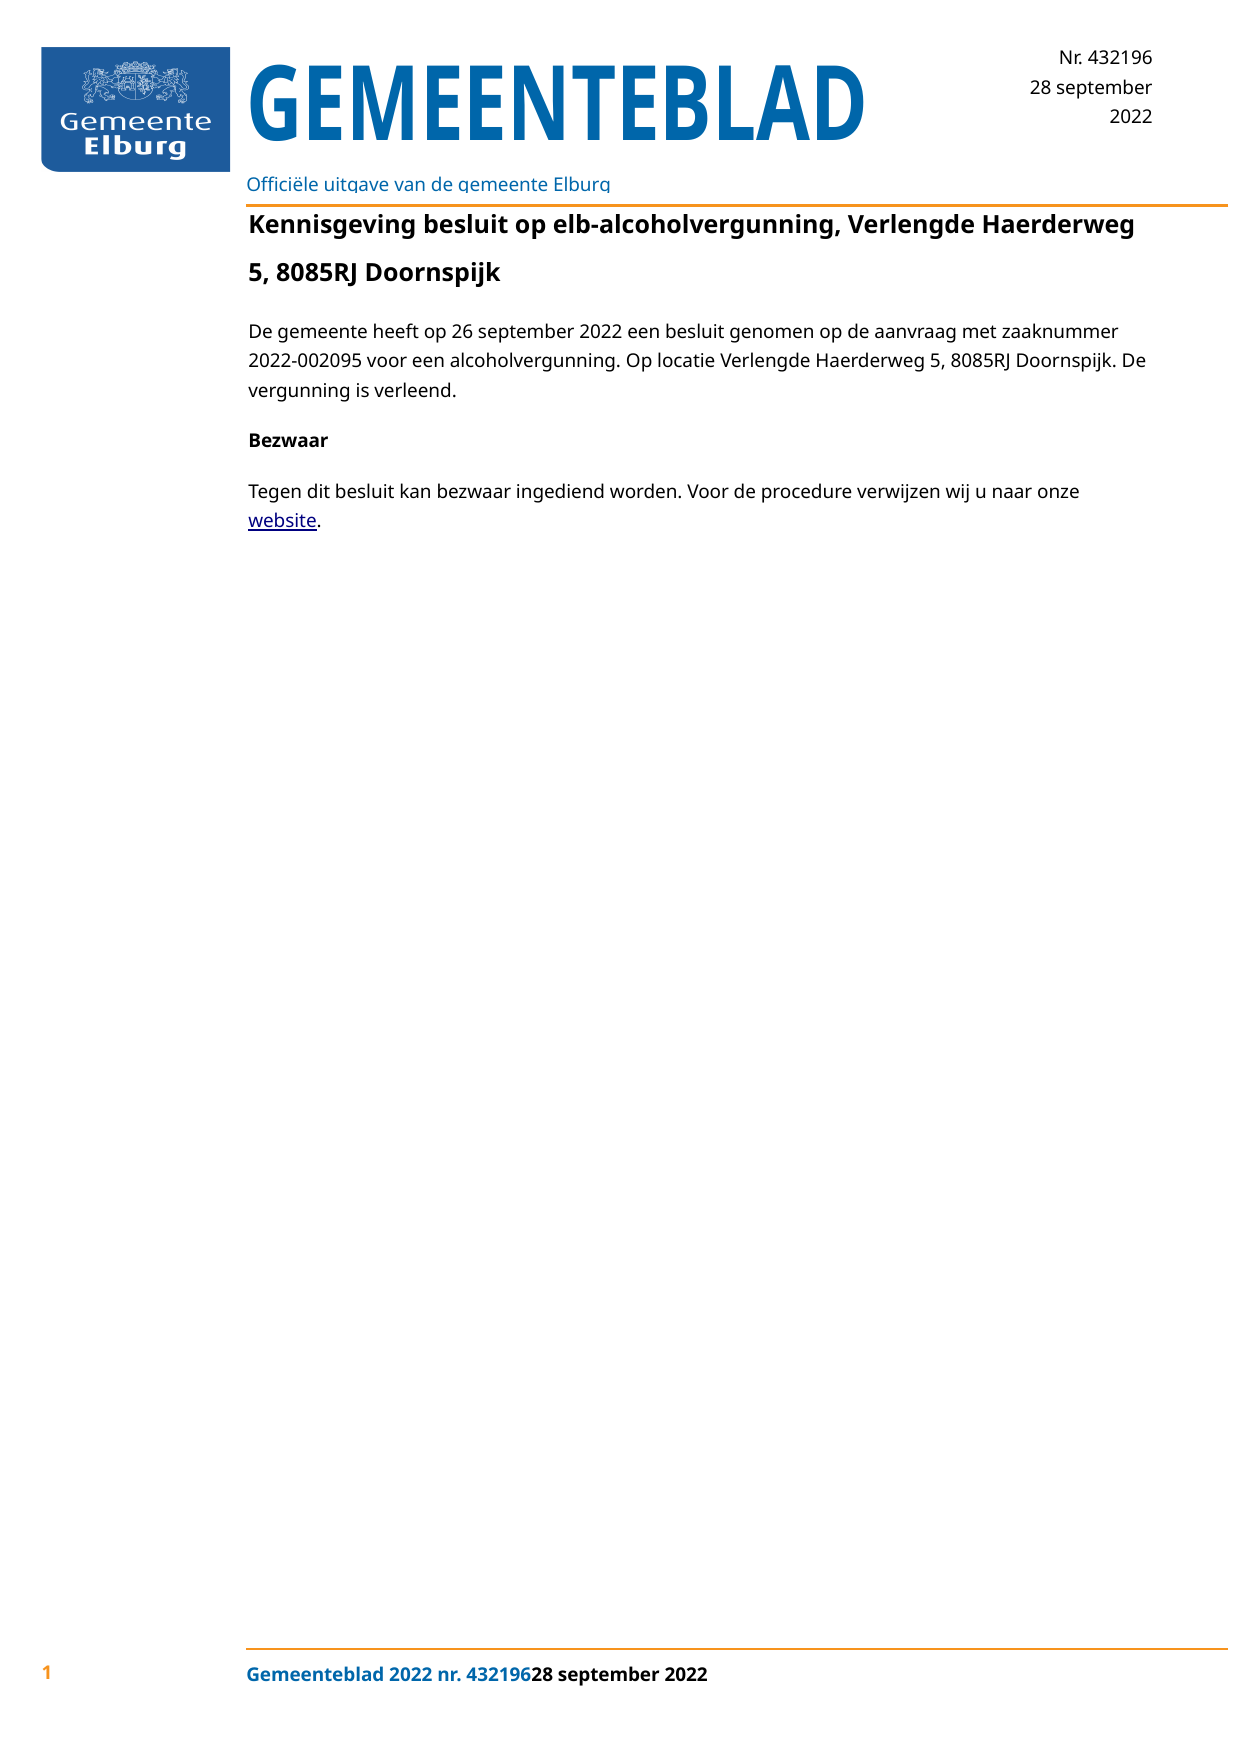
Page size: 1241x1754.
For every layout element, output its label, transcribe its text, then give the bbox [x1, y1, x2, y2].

text Kennisgeving besluit op elb-alcoholvergunning, Verlengde Haerderweg 5, 8085RJ Doornspijk [248, 207, 1152, 288]
text Tegen dit besluit kan bezwaar ingediend worden. Voor de procedure verwijzen wij u naar onze website. [248, 478, 1152, 533]
text De gemeente heeft op 26 september 2022 een besluit genomen op de aanvraag met zaaknummer 2022-002095 voor een alcoholvergunning. Op locatie Verlengde Haerderweg 5, 8085RJ Doornspijk. De vergunning is verleend. [248, 318, 1152, 403]
text Bezwaar [248, 427, 1152, 453]
picture [41, 47, 231, 172]
